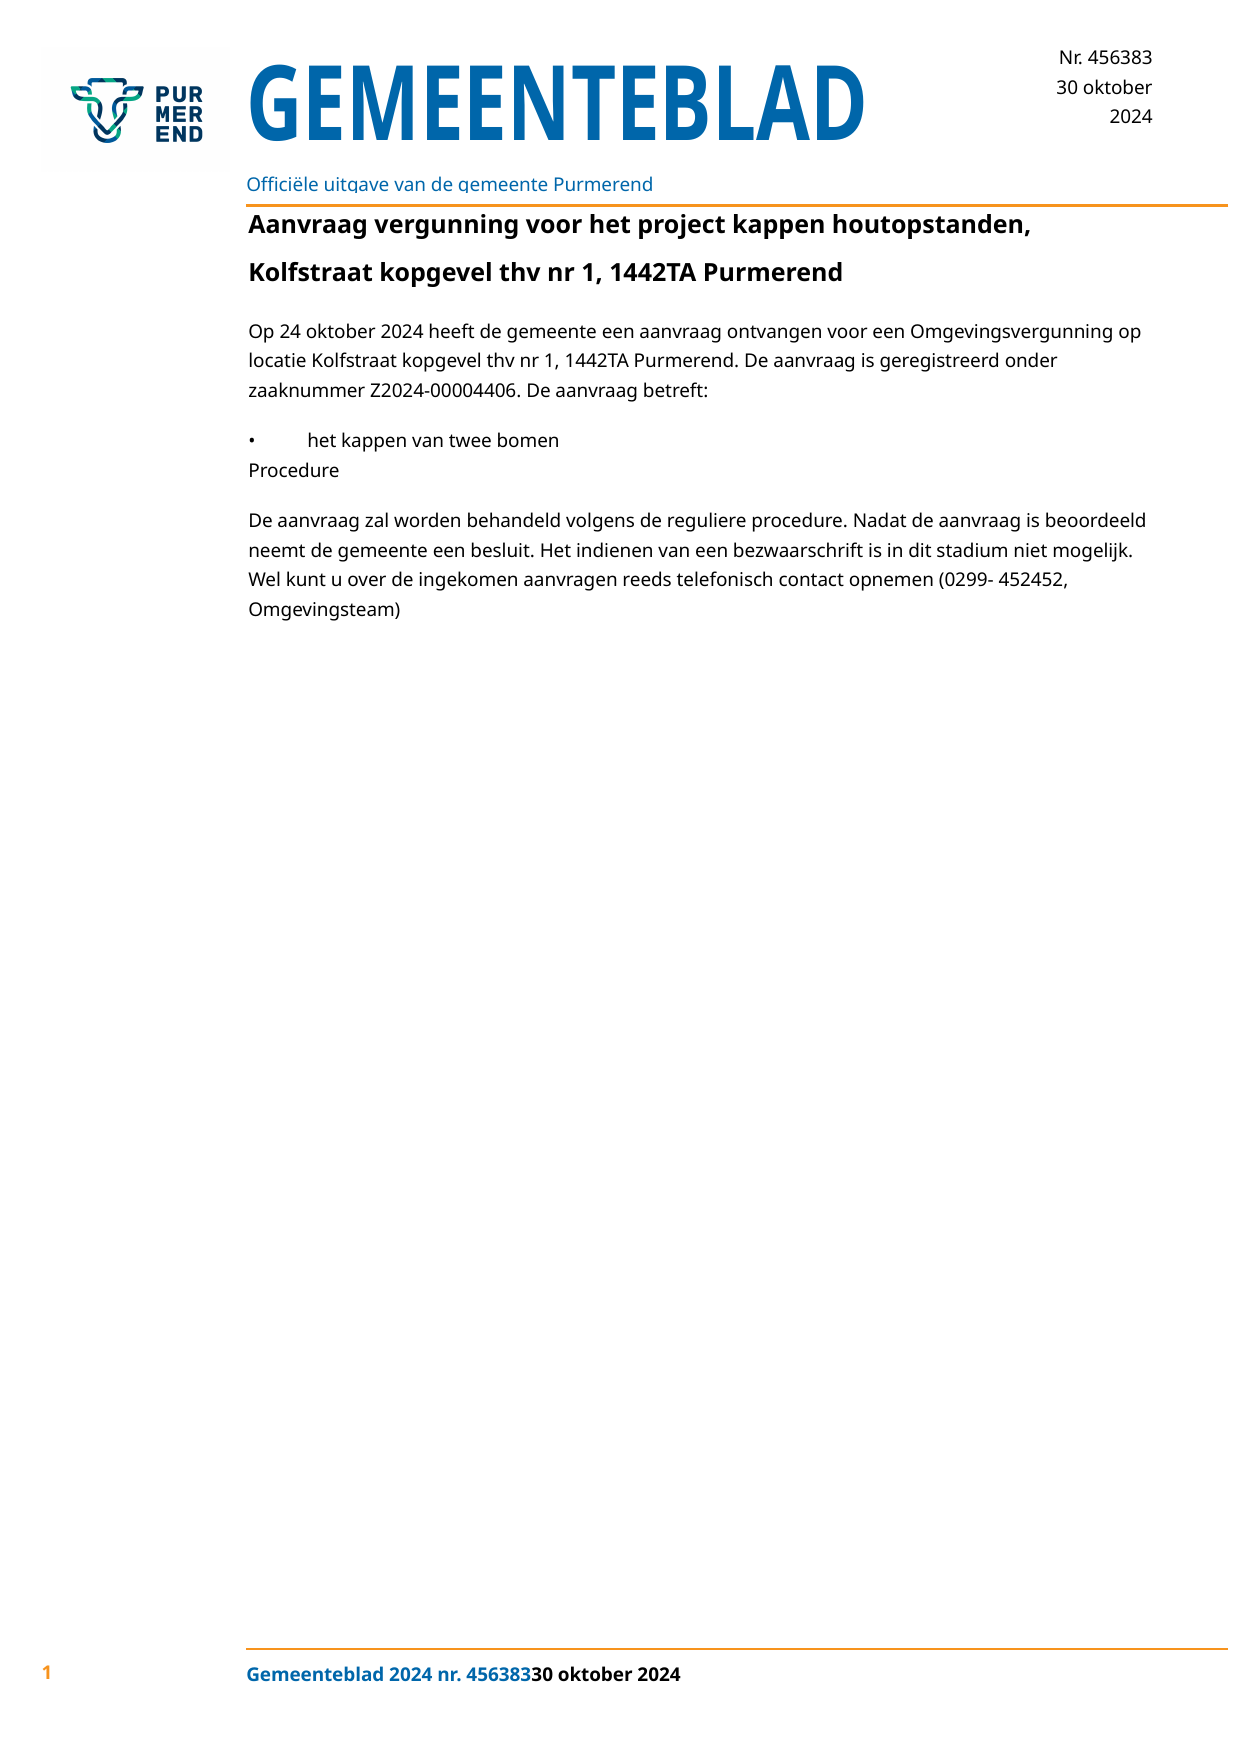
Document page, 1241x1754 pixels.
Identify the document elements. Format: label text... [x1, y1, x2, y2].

text De aanvraag zal worden behandeld volgens de reguliere procedure. Nadat de aanvraag is beoordeeld neemt de gemeente een besluit. Het indienen van een bezwaarschrift is in dit stadium niet mogelijk. Wel kunt u over de ingekomen aanvragen reeds telefonisch contact opnemen (0299- 452452, Omgevingsteam) [248, 507, 1152, 622]
text Aanvraag vergunning voor het project kappen houtopstanden, Kolfstraat kopgevel thv nr 1, 1442TA Purmerend [248, 207, 1152, 288]
list het kappen van twee bomen [248, 427, 1152, 453]
picture [41, 47, 231, 172]
text Procedure [248, 457, 1152, 483]
text Op 24 oktober 2024 heeft de gemeente een aanvraag ontvangen voor een Omgevingsvergunning op locatie Kolfstraat kopgevel thv nr 1, 1442TA Purmerend. De aanvraag is geregistreerd onder zaaknummer Z2024-00004406. De aanvraag betreft: [248, 318, 1152, 403]
